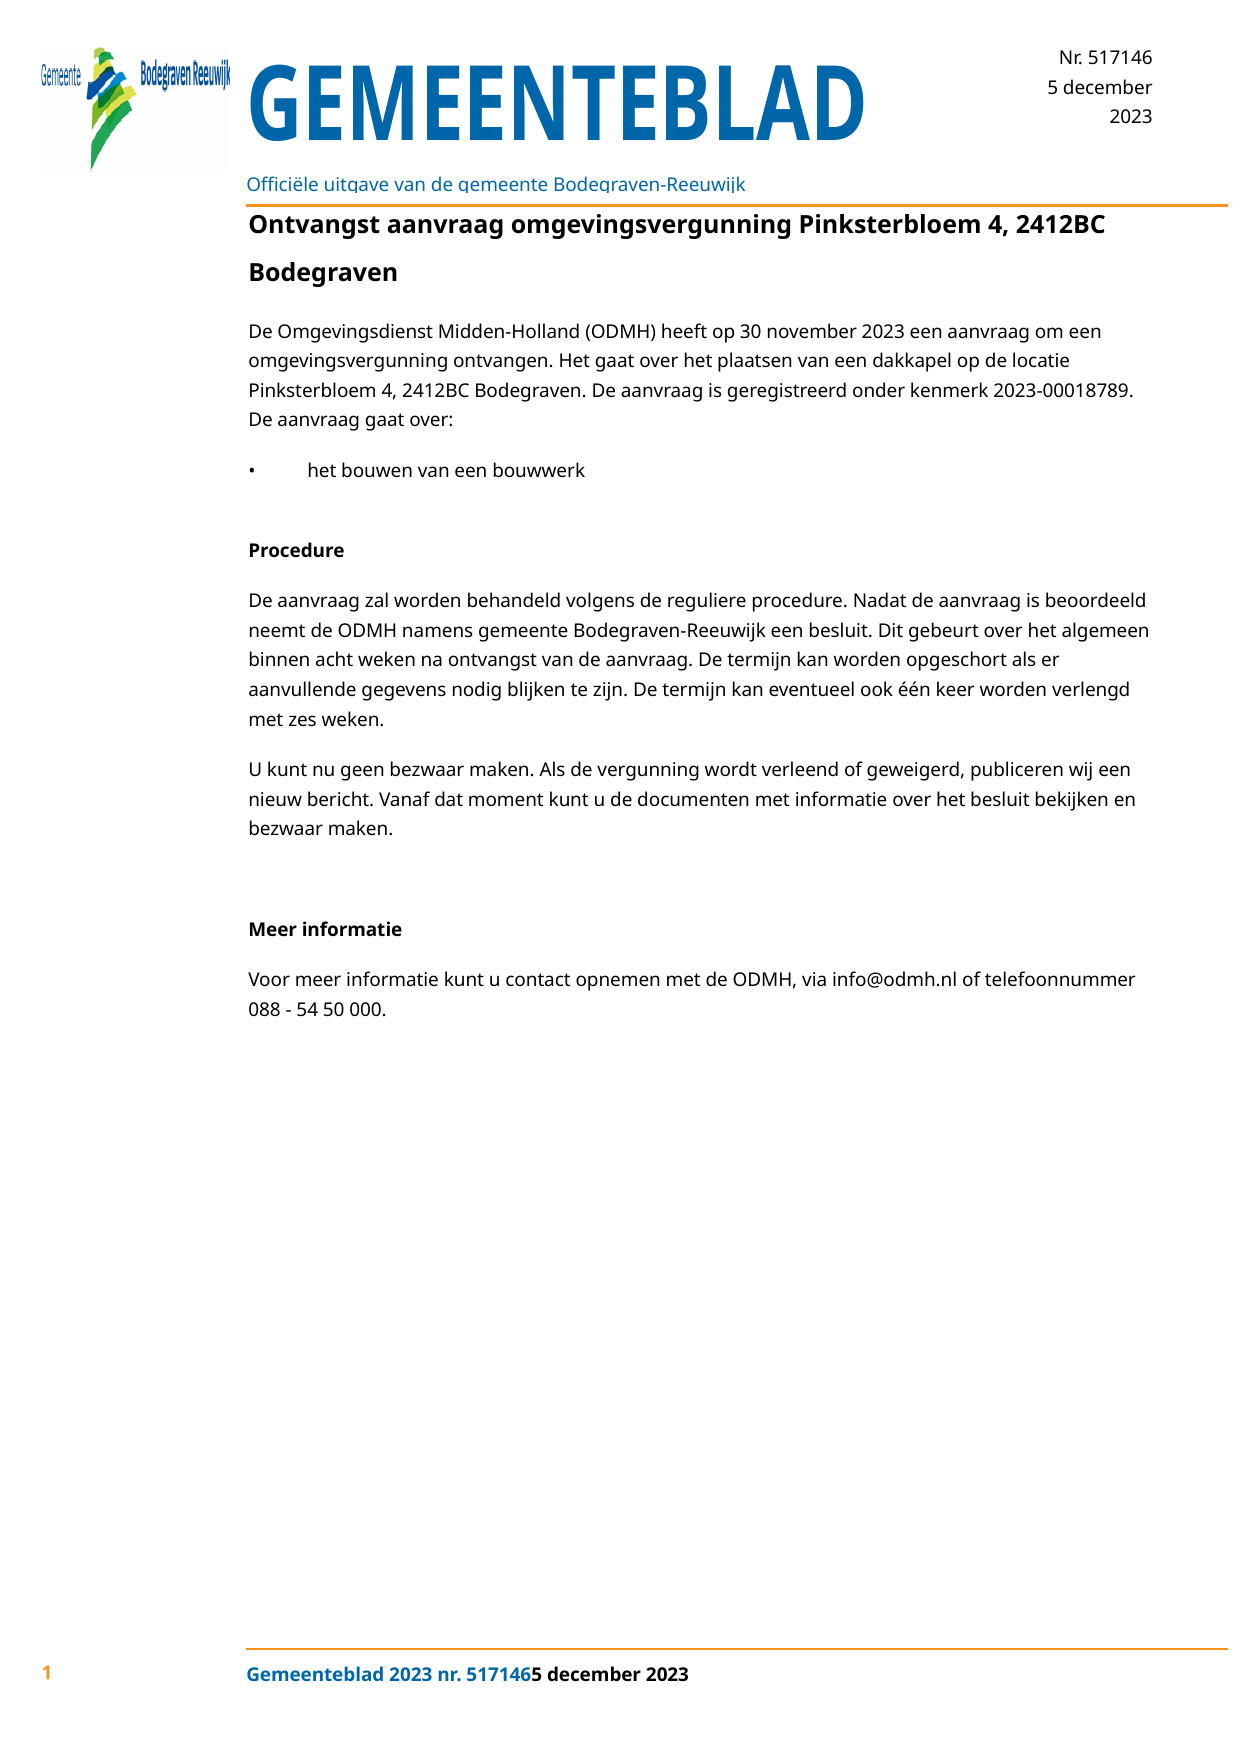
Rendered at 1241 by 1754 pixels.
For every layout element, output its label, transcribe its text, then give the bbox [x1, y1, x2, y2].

text De aanvraag zal worden behandeld volgens de reguliere procedure. Nadat de aanvraag is beoordeeld neemt de ODMH namens gemeente Bodegraven-Reeuwijk een besluit. Dit gebeurt over het algemeen binnen acht weken na ontvangst van de aanvraag. De termijn kan worden opgeschort als er aanvullende gegevens nodig blijken te zijn. De termijn kan eventueel ook één keer worden verlengd met zes weken. [248, 587, 1152, 732]
text De Omgevingsdienst Midden-Holland (ODMH) heeft op 30 november 2023 een aanvraag om een omgevingsvergunning ontvangen. Het gaat over het plaatsen van een dakkapel op de locatie Pinksterbloem 4, 2412BC Bodegraven. De aanvraag is geregistreerd onder kenmerk 2023-00018789. De aanvraag gaat over: [248, 318, 1152, 432]
picture [41, 47, 231, 172]
text Ontvangst aanvraag omgevingsvergunning Pinksterbloem 4, 2412BC Bodegraven [248, 207, 1152, 288]
text Voor meer informatie kunt u contact opnemen met de ODMH, via info@odmh.nl of telefoonnummer 088 - 54 50 000. [248, 967, 1152, 1022]
list het bouwen van een bouwwerk [248, 457, 1152, 483]
text Meer informatie [248, 916, 1152, 942]
text U kunt nu geen bezwaar maken. Als de vergunning wordt verleend of geweigerd, publiceren wij een nieuw bericht. Vanaf dat moment kunt u de documenten met informatie over het besluit bekijken en bezwaar maken. [248, 756, 1152, 841]
text Procedure [248, 537, 1152, 563]
